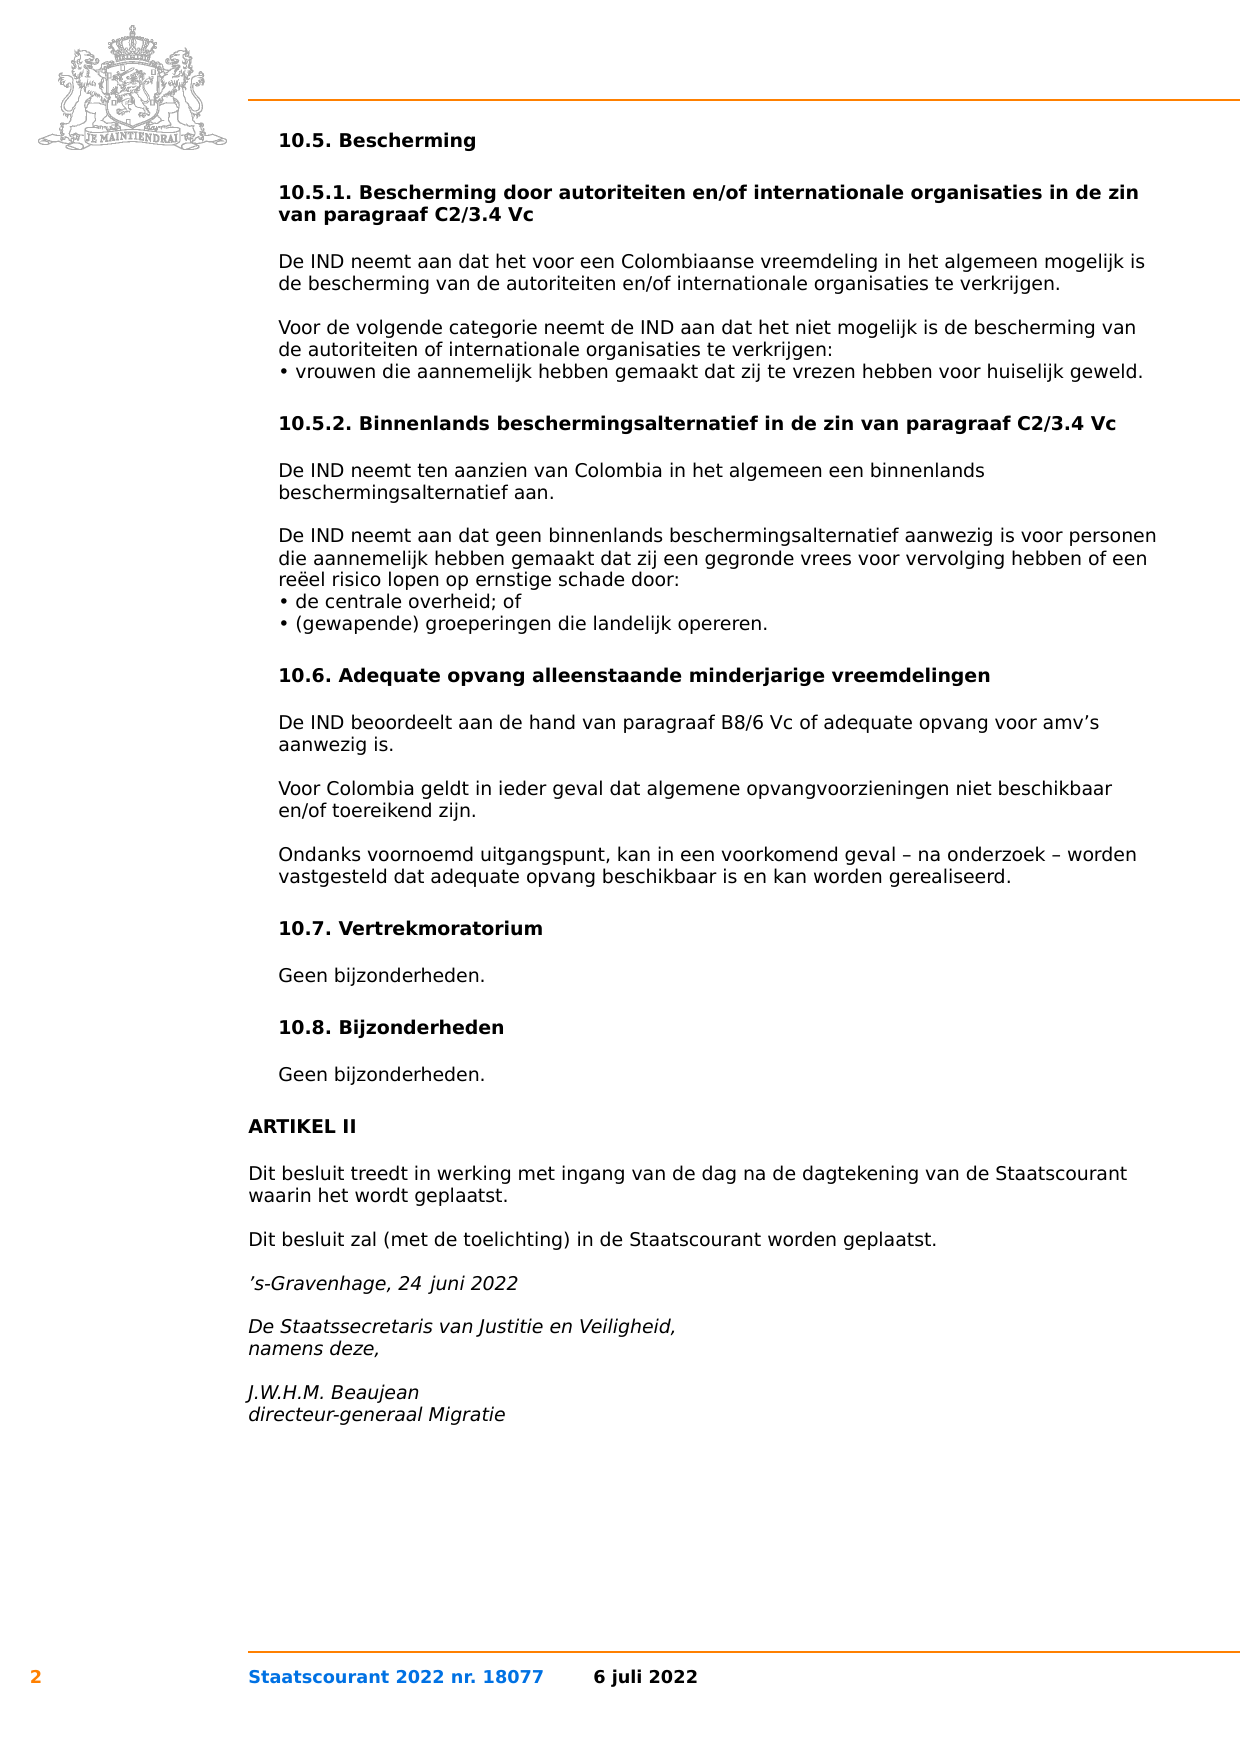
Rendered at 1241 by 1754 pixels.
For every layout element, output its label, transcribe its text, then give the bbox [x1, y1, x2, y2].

text Geen bijzonderheden. [278, 1064, 1163, 1086]
text ’s-Gravenhage, 24 juni 2022 [248, 1272, 1163, 1294]
subtitle 10.6. Adequate opvang alleenstaande minderjarige vreemdelingen [278, 665, 1163, 687]
text Geen bijzonderheden. [278, 965, 1163, 987]
text Voor de volgende categorie neemt de IND aan dat het niet mogelijk is de bescherming van de autoriteiten of internationale organisaties te verkrijgen: [278, 317, 1163, 361]
text • (gewapende) groeperingen die landelijk opereren. [278, 613, 1163, 635]
text • vrouwen die aannemelijk hebben gemaakt dat zij te vrezen hebben voor huiselijk geweld. [278, 361, 1163, 383]
text Dit besluit treedt in werking met ingang van de dag na de dagtekening van de Staatscourant waarin het wordt geplaatst. [248, 1163, 1163, 1207]
picture [38, 25, 227, 150]
text • de centrale overheid; of [278, 591, 1163, 613]
subtitle ARTIKEL II [248, 1116, 1163, 1138]
subtitle 10.5.1. Bescherming door autoriteiten en/of internationale organisaties in de zin van paragraaf C2/3.4 Vc [278, 182, 1163, 226]
text Voor Colombia geldt in ieder geval dat algemene opvangvoorzieningen niet beschikbaar en/of toereikend zijn. [278, 778, 1163, 822]
subtitle 10.8. Bijzonderheden [278, 1017, 1163, 1039]
text Ondanks voornoemd uitgangspunt, kan in een voorkomend geval – na onderzoek – worden vastgesteld dat adequate opvang beschikbaar is en kan worden gerealiseerd. [278, 844, 1163, 888]
subtitle 10.7. Vertrekmoratorium [278, 918, 1163, 940]
text De IND neemt ten aanzien van Colombia in het algemeen een binnenlands beschermingsalternatief aan. [278, 459, 1163, 503]
subtitle 10.5. Bescherming [278, 130, 1163, 152]
text De Staatssecretaris van Justitie en Veiligheid, namens deze, J.W.H.M. Beaujean directeur-generaal Migratie [248, 1316, 1163, 1426]
text Dit besluit zal (met de toelichting) in de Staatscourant worden geplaatst. [248, 1229, 1163, 1251]
text De IND neemt aan dat geen binnenlands beschermingsalternatief aanwezig is voor personen die aannemelijk hebben gemaakt dat zij een gegronde vrees voor vervolging hebben of een reëel risico lopen op ernstige schade door: [278, 525, 1163, 591]
text De IND neemt aan dat het voor een Colombiaanse vreemdeling in het algemeen mogelijk is de bescherming van de autoriteiten en/of internationale organisaties te verkrijgen. [278, 251, 1163, 295]
subtitle 10.5.2. Binnenlands beschermingsalternatief in de zin van paragraaf C2/3.4 Vc [278, 413, 1163, 434]
text De IND beoordeelt aan de hand van paragraaf B8/6 Vc of adequate opvang voor amv’s aanwezig is. [278, 712, 1163, 756]
